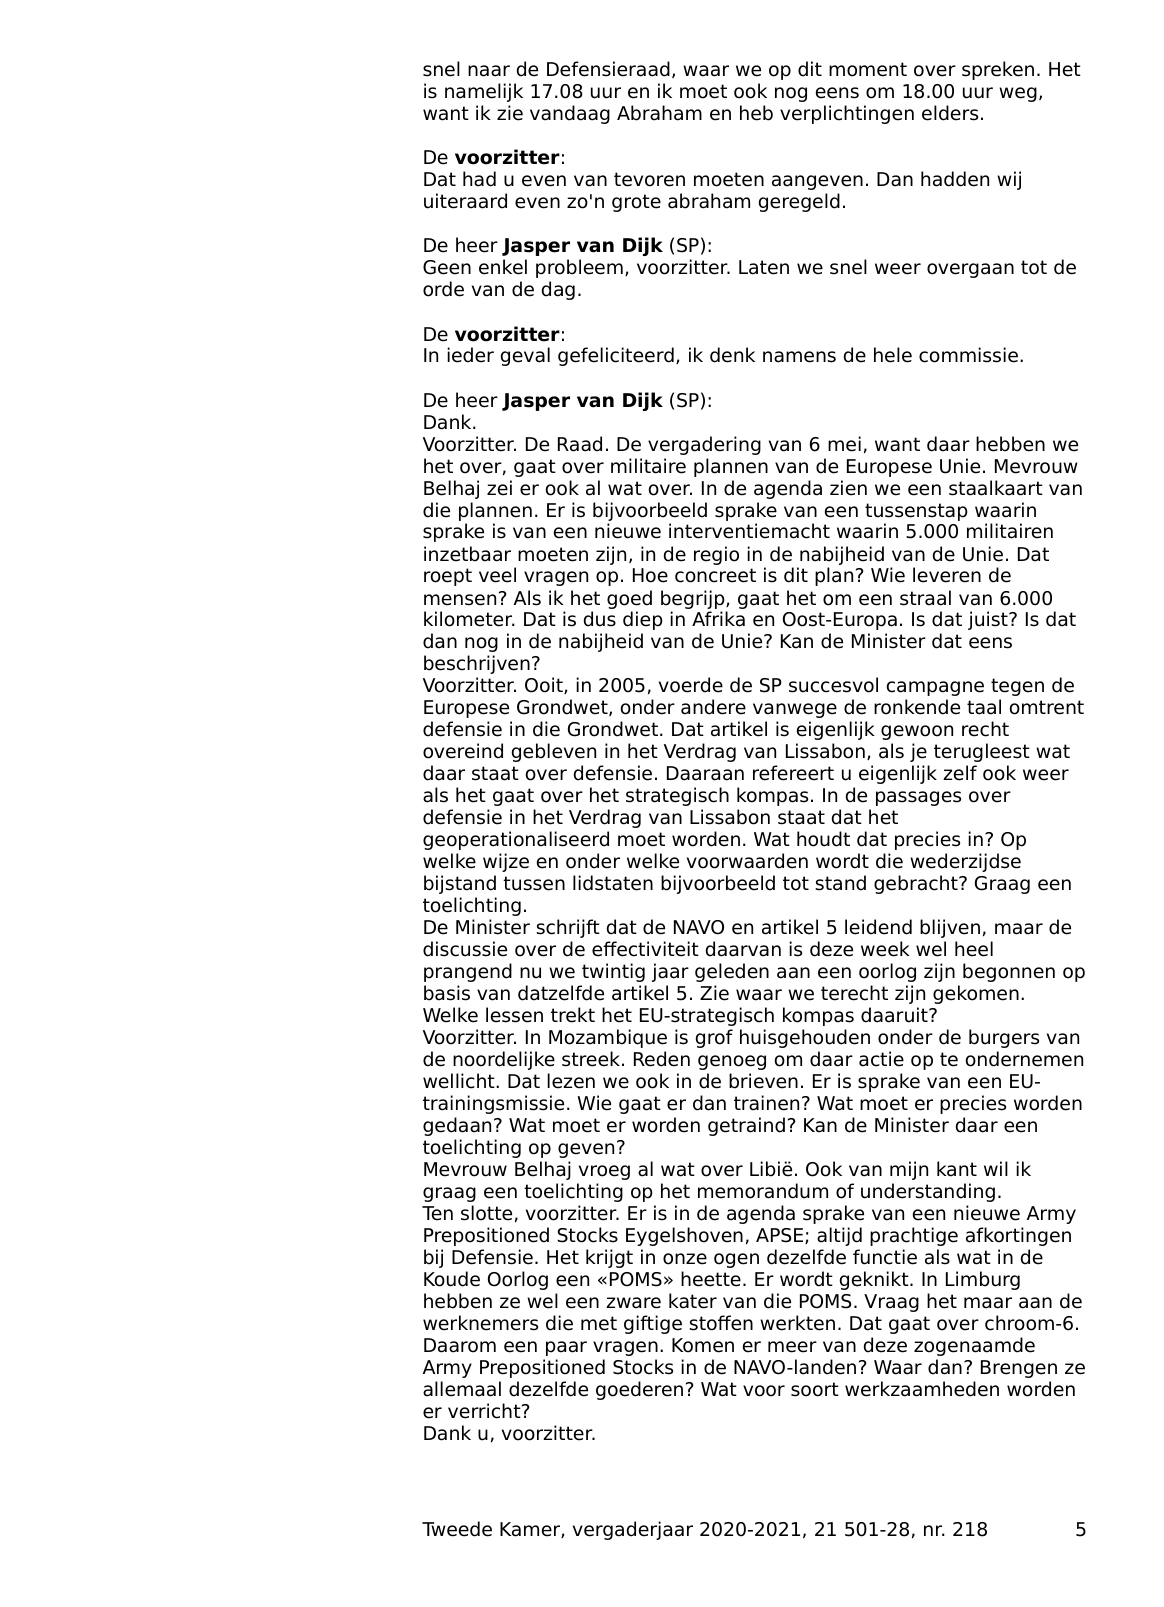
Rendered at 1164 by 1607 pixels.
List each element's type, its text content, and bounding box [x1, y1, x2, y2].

text Voorzitter. De Raad. De vergadering van 6 mei, want daar hebben we het over, gaat over militaire plannen van de Europese Unie. Mevrouw Belhaj zei er ook al wat over. In de agenda zien we een staalkaart van die plannen. Er is bijvoorbeeld sprake van een tussenstap waarin sprake is van een nieuwe interventiemacht waarin 5.000 militairen inzetbaar moeten zijn, in de regio in de nabijheid van de Unie. Dat roept veel vragen op. Hoe concreet is dit plan? Wie leveren de mensen? Als ik het goed begrijp, gaat het om een straal van 6.000 kilometer. Dat is dus diep in Afrika en Oost-Europa. Is dat juist? Is dat dan nog in de nabijheid van de Unie? Kan de Minister dat eens beschrijven? [422, 433, 1087, 675]
text Geen enkel probleem, voorzitter. Laten we snel weer overgaan tot de orde van de dag. [422, 257, 1087, 301]
text De Minister schrijft dat de NAVO en artikel 5 leidend blijven, maar de discussie over de effectiviteit daarvan is deze week wel heel prangend nu we twintig jaar geleden aan een oorlog zijn begonnen op basis van datzelfde artikel 5. Zie waar we terecht zijn gekomen. Welke lessen trekt het EU-strategisch kompas daaruit? [422, 917, 1087, 1027]
text Dank u, voorzitter. [422, 1423, 1087, 1444]
text De heer Jasper van Dijk (SP): [422, 389, 1087, 412]
text In ieder geval gefeliciteerd, ik denk namens de hele commissie. [422, 345, 1087, 367]
text Ten slotte, voorzitter. Er is in de agenda sprake van een nieuwe Army Prepositioned Stocks Eygelshoven, APSE; altijd prachtige afkortingen bij Defensie. Het krijgt in onze ogen dezelfde functie als wat in de Koude Oorlog een «POMS» heette. Er wordt geknikt. In Limburg hebben ze wel een zware kater van die POMS. Vraag het maar aan de werknemers die met giftige stoffen werkten. Dat gaat over chroom-6. Daarom een paar vragen. Komen er meer van deze zogenaamde Army Prepositioned Stocks in de NAVO-landen? Waar dan? Brengen ze allemaal dezelfde goederen? Wat voor soort werkzaamheden worden er verricht? [422, 1203, 1087, 1423]
text snel naar de Defensieraad, waar we op dit moment over spreken. Het is namelijk 17.08 uur en ik moet ook nog eens om 18.00 uur weg, want ik zie vandaag Abraham en heb verplichtingen elders. [422, 59, 1087, 125]
text Dat had u even van tevoren moeten aangeven. Dan hadden wij uiteraard even zo'n grote abraham geregeld. [422, 169, 1087, 213]
text Voorzitter. In Mozambique is grof huisgehouden onder de burgers van de noordelijke streek. Reden genoeg om daar actie op te ondernemen wellicht. Dat lezen we ook in de brieven. Er is sprake van een EU-trainingsmissie. Wie gaat er dan trainen? Wat moet er precies worden gedaan? Wat moet er worden getraind? Kan de Minister daar een toelichting op geven? [422, 1027, 1087, 1159]
text Dank. [422, 412, 1087, 433]
text De voorzitter: [422, 147, 1087, 169]
text De heer Jasper van Dijk (SP): [422, 235, 1087, 257]
text Mevrouw Belhaj vroeg al wat over Libië. Ook van mijn kant wil ik graag een toelichting op het memorandum of understanding. [422, 1159, 1087, 1203]
text Voorzitter. Ooit, in 2005, voerde de SP succesvol campagne tegen de Europese Grondwet, onder andere vanwege de ronkende taal omtrent defensie in die Grondwet. Dat artikel is eigenlijk gewoon recht overeind gebleven in het Verdrag van Lissabon, als je terugleest wat daar staat over defensie. Daaraan refereert u eigenlijk zelf ook weer als het gaat over het strategisch kompas. In de passages over defensie in het Verdrag van Lissabon staat dat het geoperationaliseerd moet worden. Wat houdt dat precies in? Op welke wijze en onder welke voorwaarden wordt die wederzijdse bijstand tussen lidstaten bijvoorbeeld tot stand gebracht? Graag een toelichting. [422, 675, 1087, 917]
text De voorzitter: [422, 323, 1087, 345]
